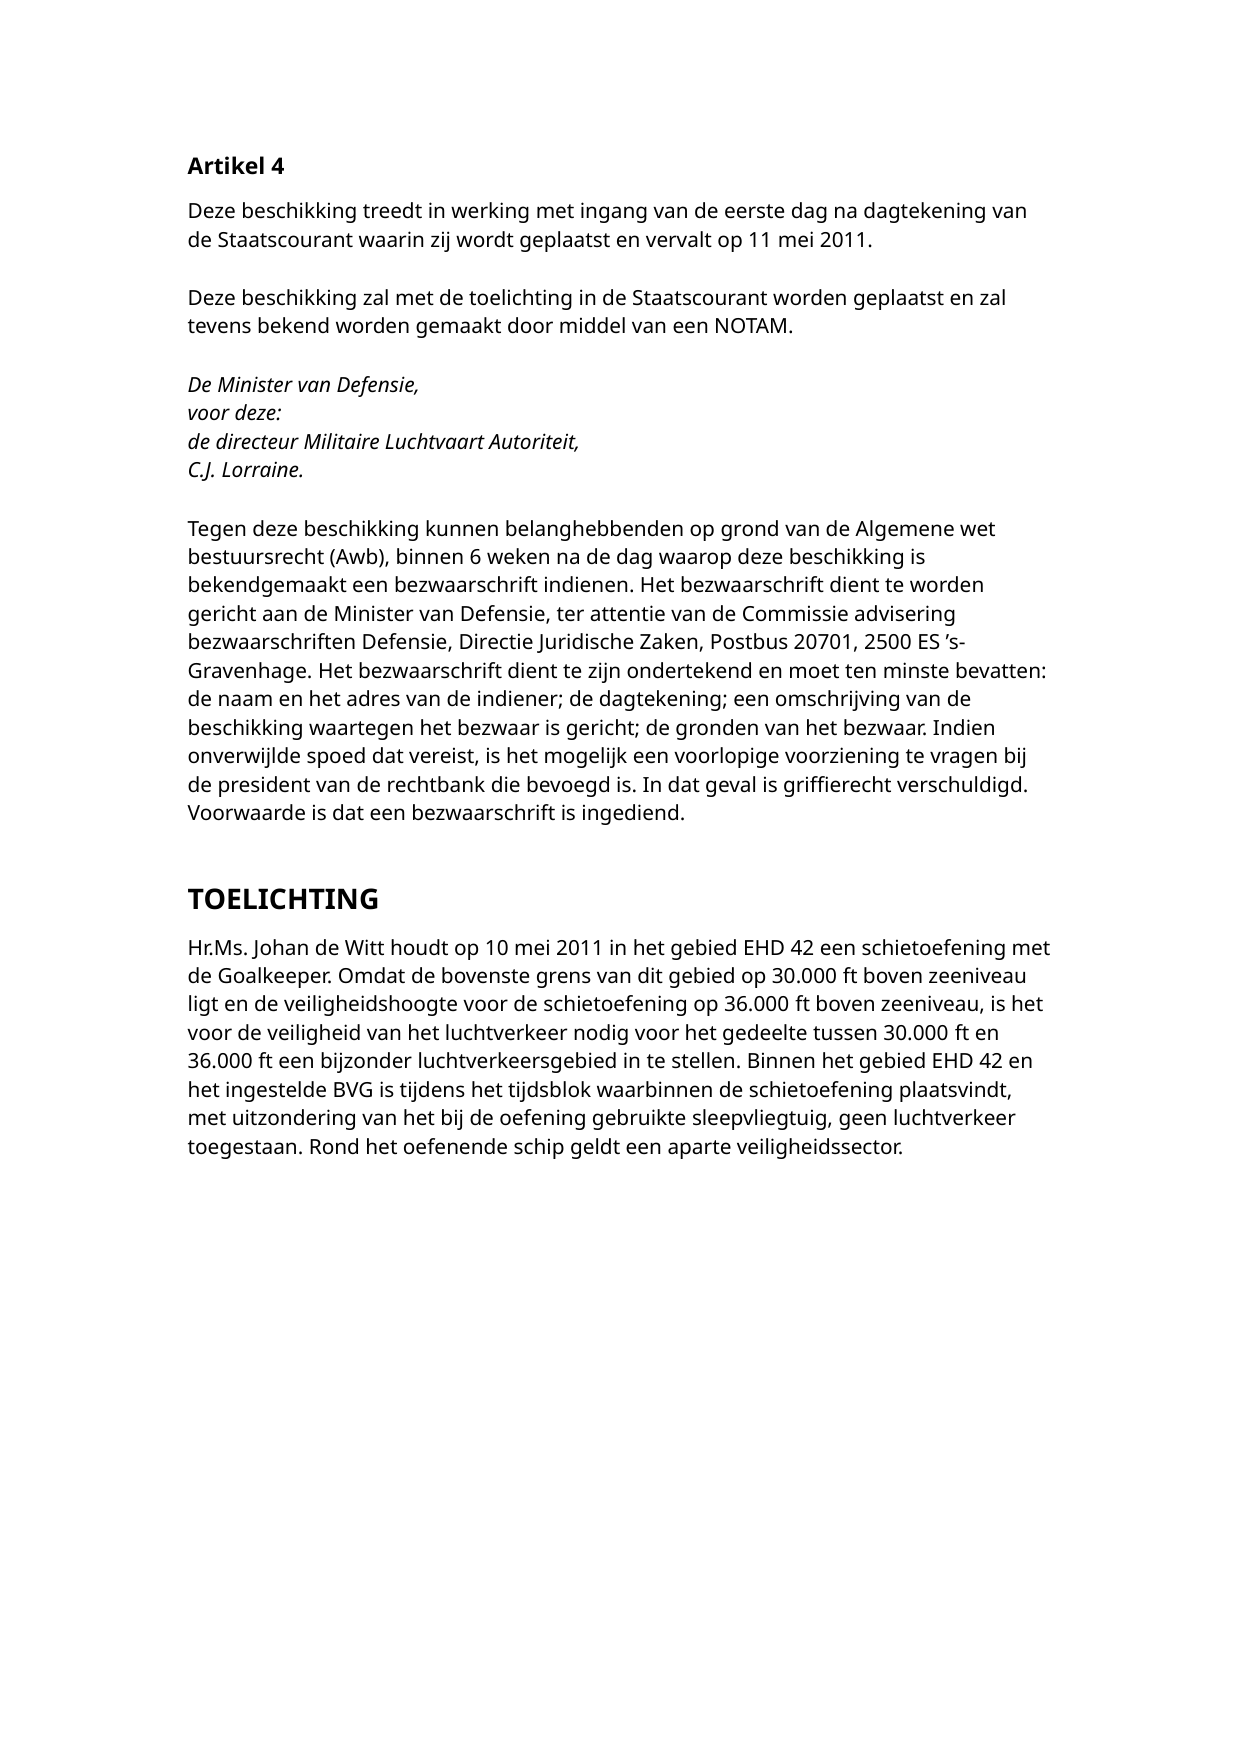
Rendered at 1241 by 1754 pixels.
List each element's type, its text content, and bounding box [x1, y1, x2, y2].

subtitle TOELICHTING [187, 879, 1053, 918]
text Tegen deze beschikking kunnen belanghebbenden op grond van de Algemene wet bestuursrecht (Awb), binnen 6 weken na de dag waarop deze beschikking is bekendgemaakt een bezwaarschrift indienen. Het bezwaarschrift dient te worden gericht aan de Minister van Defensie, ter attentie van de Commissie advisering bezwaarschriften Defensie, Directie Juridische Zaken, Postbus 20701, 2500 ES ’s-Gravenhage. Het bezwaarschrift dient te zijn ondertekend en moet ten minste bevatten: de naam en het adres van de indiener; de dagtekening; een omschrijving van de beschikking waartegen het bezwaar is gericht; de gronden van het bezwaar. Indien onverwijlde spoed dat vereist, is het mogelijk een voorlopige voorziening te vragen bij de president van de rechtbank die bevoegd is. In dat geval is griffierecht verschuldigd. Voorwaarde is dat een bezwaarschrift is ingediend. [187, 514, 1053, 827]
text de directeur Militaire Luchtvaart Autoriteit, [187, 427, 1053, 455]
text Deze beschikking treedt in werking met ingang van de eerste dag na dagtekening van de Staatscourant waarin zij wordt geplaatst en vervalt op 11 mei 2011. [187, 196, 1053, 253]
subtitle Artikel 4 [187, 150, 1053, 181]
text voor deze: [187, 398, 1053, 427]
text Deze beschikking zal met de toelichting in de Staatscourant worden geplaatst en zal tevens bekend worden gemaakt door middel van een NOTAM. [187, 283, 1053, 340]
text C.J. Lorraine. [187, 455, 1053, 484]
text Hr.Ms. Johan de Witt houdt op 10 mei 2011 in het gebied EHD 42 een schietoefening met de Goalkeeper. Omdat de bovenste grens van dit gebied op 30.000 ft boven zeeniveau ligt en de veiligheidshoogte voor de schietoefening op 36.000 ft boven zeeniveau, is het voor de veiligheid van het luchtverkeer nodig voor het gedeelte tussen 30.000 ft en 36.000 ft een bijzonder luchtverkeersgebied in te stellen. Binnen het gebied EHD 42 en het ingestelde BVG is tijdens het tijdsblok waarbinnen de schietoefening plaatsvindt, met uitzondering van het bij de oefening gebruikte sleepvliegtuig, geen luchtverkeer toegestaan. Rond het oefenende schip geldt een aparte veiligheidssector. [187, 933, 1053, 1160]
text De Minister van Defensie, [187, 370, 1053, 398]
